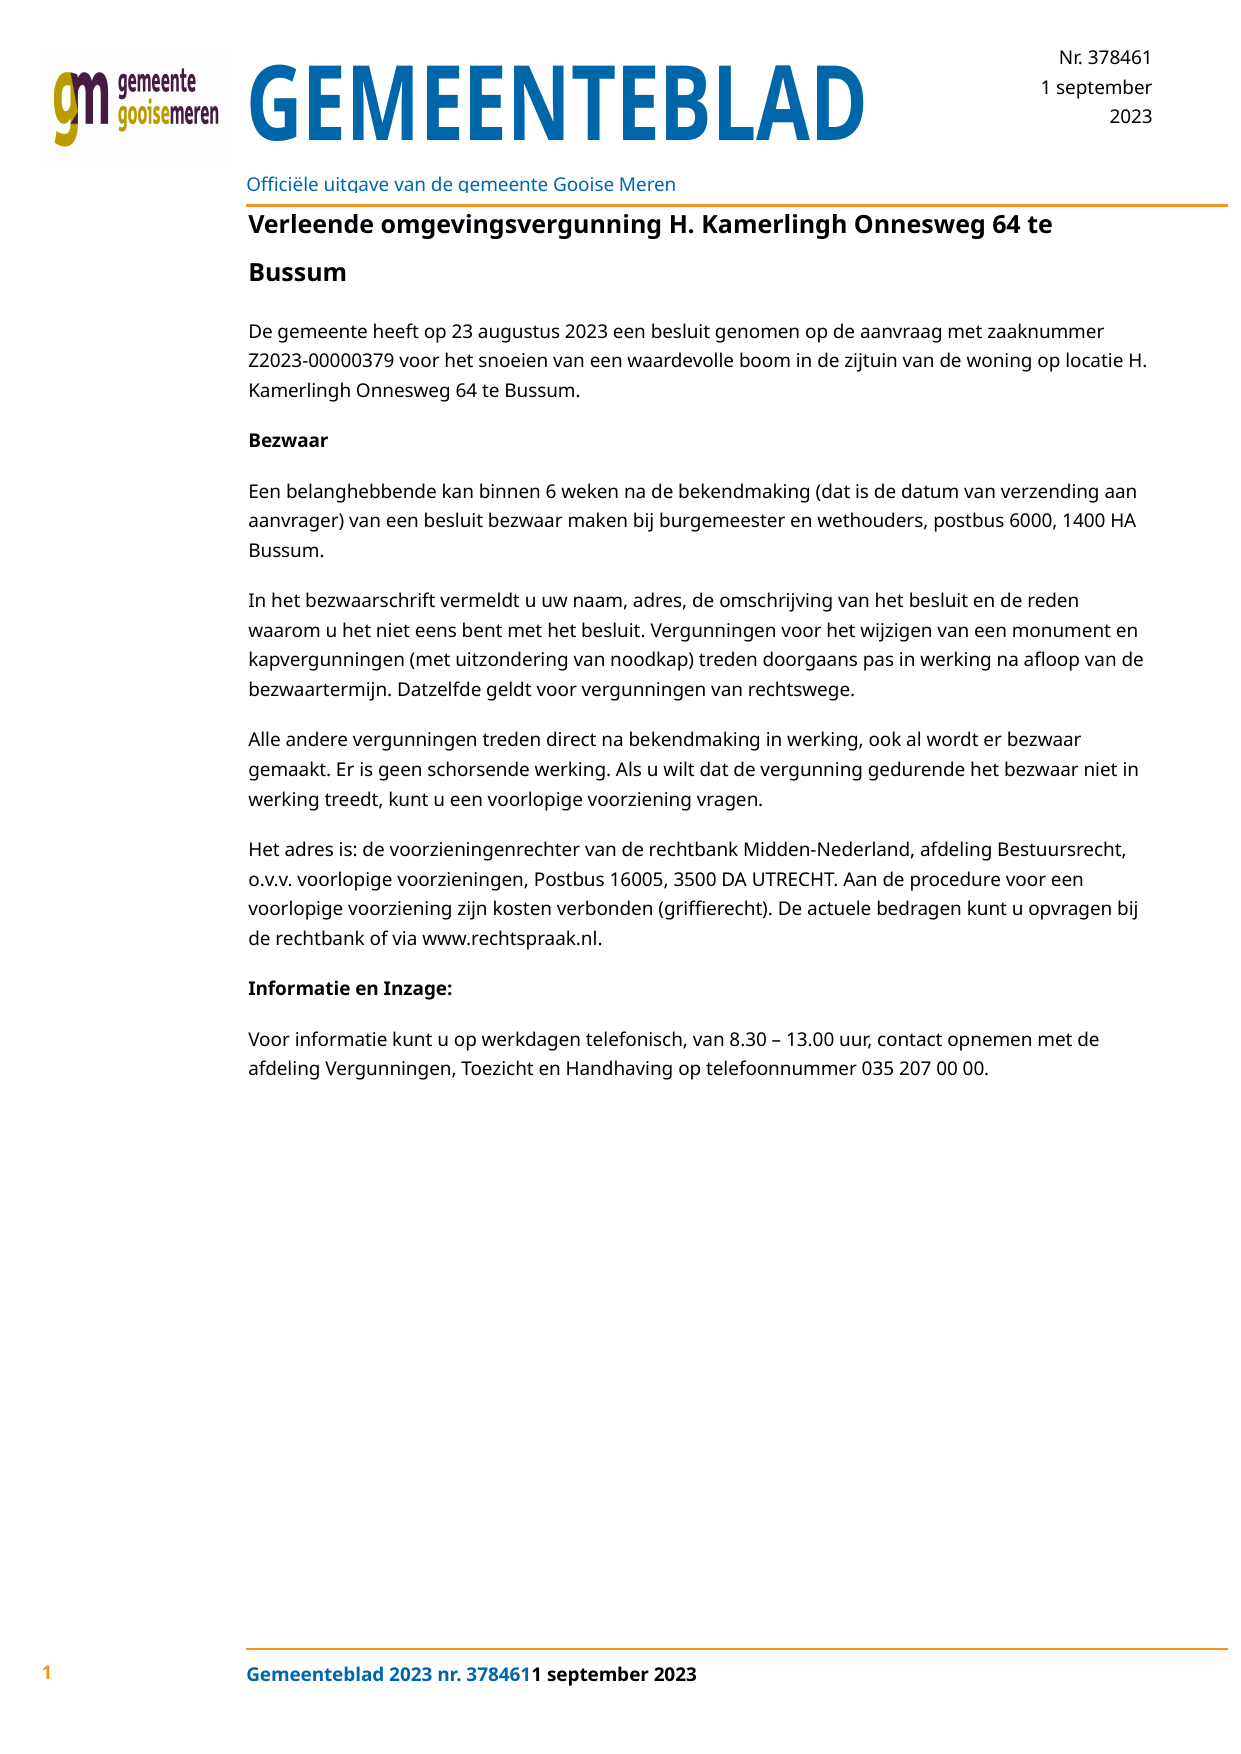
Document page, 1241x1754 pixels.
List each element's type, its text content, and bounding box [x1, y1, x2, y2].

text De gemeente heeft op 23 augustus 2023 een besluit genomen op de aanvraag met zaaknummer Z2023-00000379 voor het snoeien van een waardevolle boom in de zijtuin van de woning op locatie H. Kamerlingh Onnesweg 64 te Bussum. [248, 318, 1152, 403]
text Voor informatie kunt u op werkdagen telefonisch, van 8.30 – 13.00 uur, contact opnemen met de afdeling Vergunningen, Toezicht en Handhaving op telefoonnummer 035 207 00 00. [248, 1026, 1152, 1081]
text Een belanghebbende kan binnen 6 weken na de bekendmaking (dat is de datum van verzending aan aanvrager) van een besluit bezwaar maken bij burgemeester en wethouders, postbus 6000, 1400 HA Bussum. [248, 478, 1152, 563]
picture [41, 47, 231, 172]
text Verleende omgevingsvergunning H. Kamerlingh Onnesweg 64 te Bussum [248, 207, 1152, 288]
text Het adres is: de voorzieningenrechter van de rechtbank Midden-Nederland, afdeling Bestuursrecht, o.v.v. voorlopige voorzieningen, Postbus 16005, 3500 DA UTRECHT. Aan de procedure voor een voorlopige voorziening zijn kosten verbonden (griffierecht). De actuele bedragen kunt u opvragen bij de rechtbank of via www.rechtspraak.nl. [248, 836, 1152, 951]
text Bezwaar [248, 427, 1152, 453]
text Alle andere vergunningen treden direct na bekendmaking in werking, ook al wordt er bezwaar gemaakt. Er is geen schorsende werking. Als u wilt dat de vergunning gedurende het bezwaar niet in werking treedt, kunt u een voorlopige voorziening vragen. [248, 727, 1152, 812]
text In het bezwaarschrift vermeldt u uw naam, adres, de omschrijving van het besluit en de reden waarom u het niet eens bent met het besluit. Vergunningen voor het wijzigen van een monument en kapvergunningen (met uitzondering van noodkap) treden doorgaans pas in werking na afloop van de bezwaartermijn. Datzelfde geldt voor vergunningen van rechtswege. [248, 587, 1152, 702]
text Informatie en Inzage: [248, 975, 1152, 1001]
